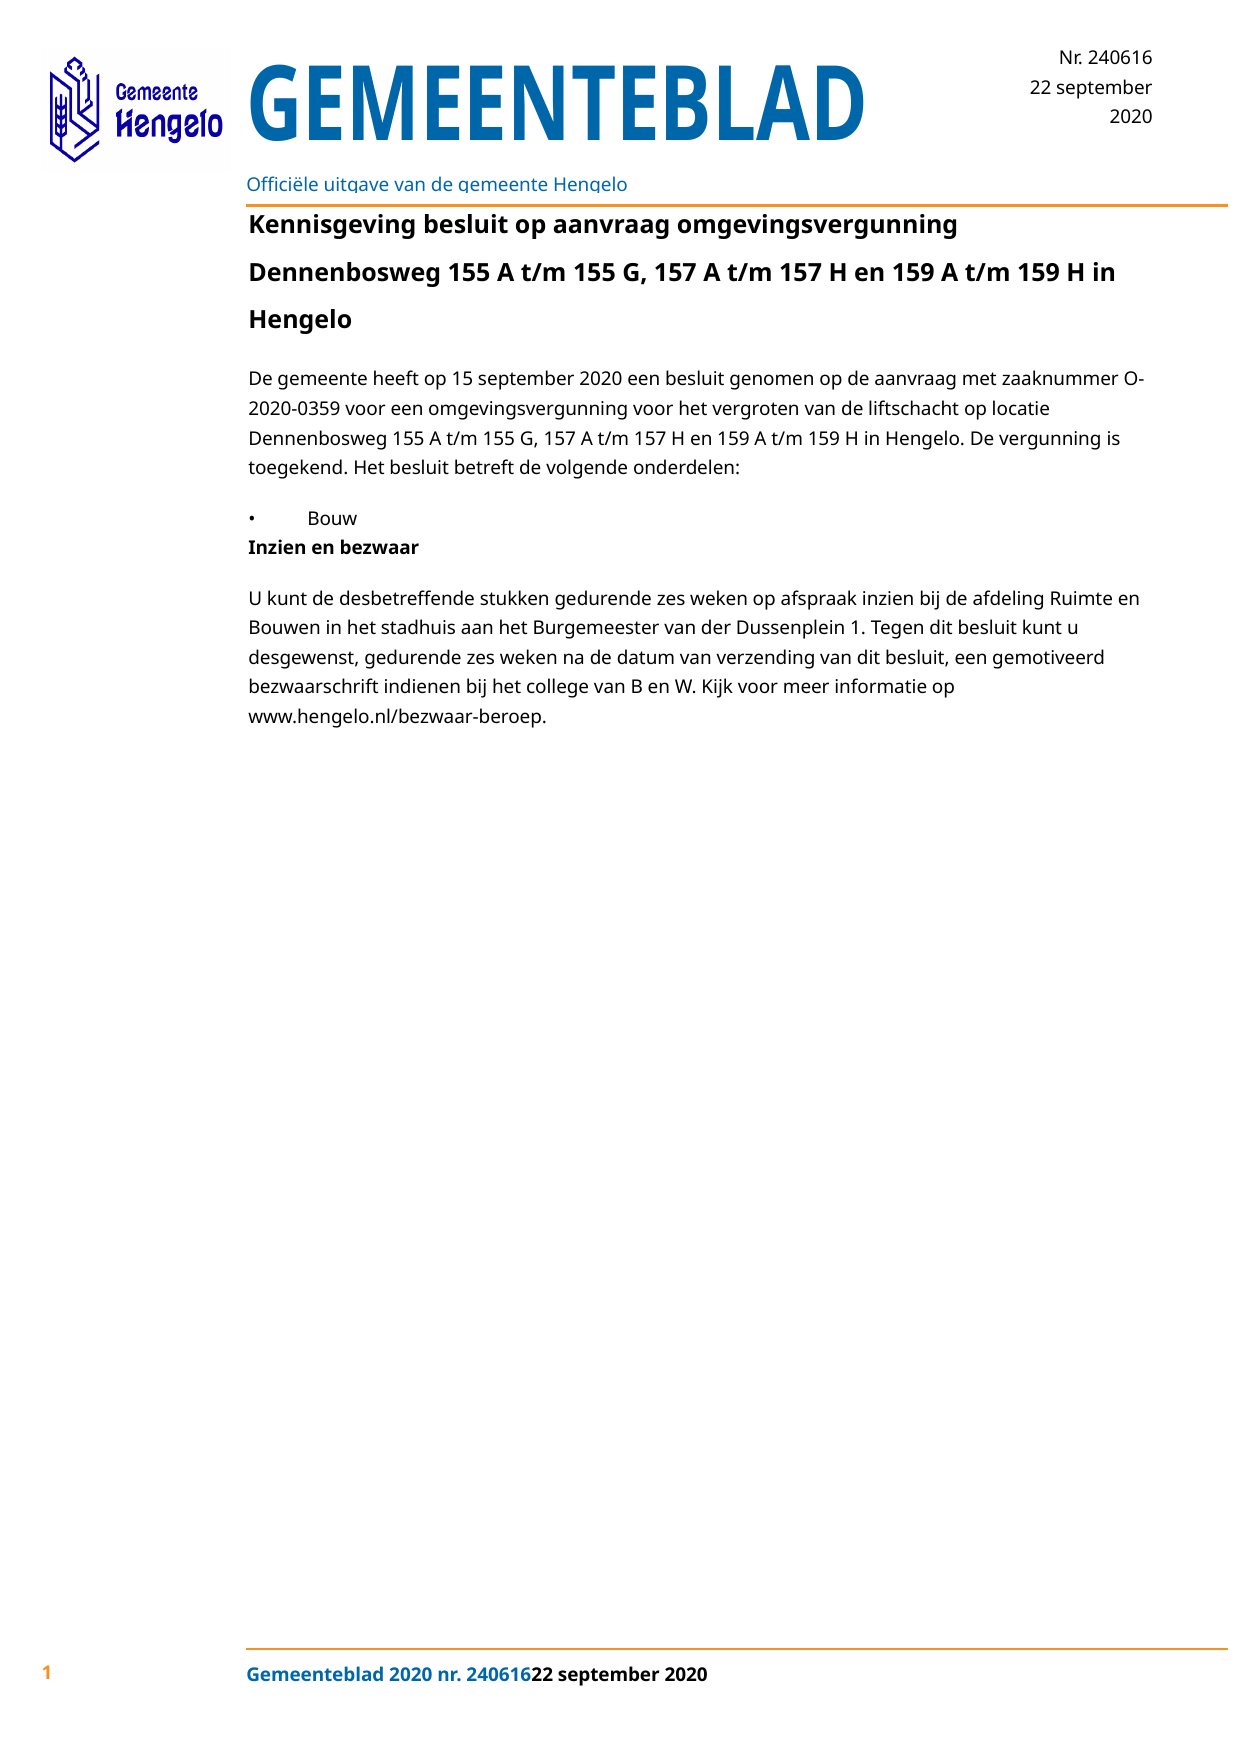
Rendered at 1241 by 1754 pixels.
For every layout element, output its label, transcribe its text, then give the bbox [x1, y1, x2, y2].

text U kunt de desbetreffende stukken gedurende zes weken op afspraak inzien bij de afdeling Ruimte en Bouwen in het stadhuis aan het Burgemeester van der Dussenplein 1. Tegen dit besluit kunt u desgewenst, gedurende zes weken na de datum van verzending van dit besluit, een gemotiveerd bezwaarschrift indienen bij het college van B en W. Kijk voor meer informatie op www.hengelo.nl/bezwaar-beroep. [248, 585, 1152, 729]
text Kennisgeving besluit op aanvraag omgevingsvergunning Dennenbosweg 155 A t/m 155 G, 157 A t/m 157 H en 159 A t/m 159 H in Hengelo [248, 207, 1152, 336]
text Inzien en bezwaar [248, 534, 1152, 560]
picture [41, 47, 231, 172]
list Bouw [248, 505, 1152, 530]
text De gemeente heeft op 15 september 2020 een besluit genomen op de aanvraag met zaaknummer O-2020-0359 voor een omgevingsvergunning voor het vergroten van de liftschacht op locatie Dennenbosweg 155 A t/m 155 G, 157 A t/m 157 H en 159 A t/m 159 H in Hengelo. De vergunning is toegekend. Het besluit betreft de volgende onderdelen: [248, 366, 1152, 480]
